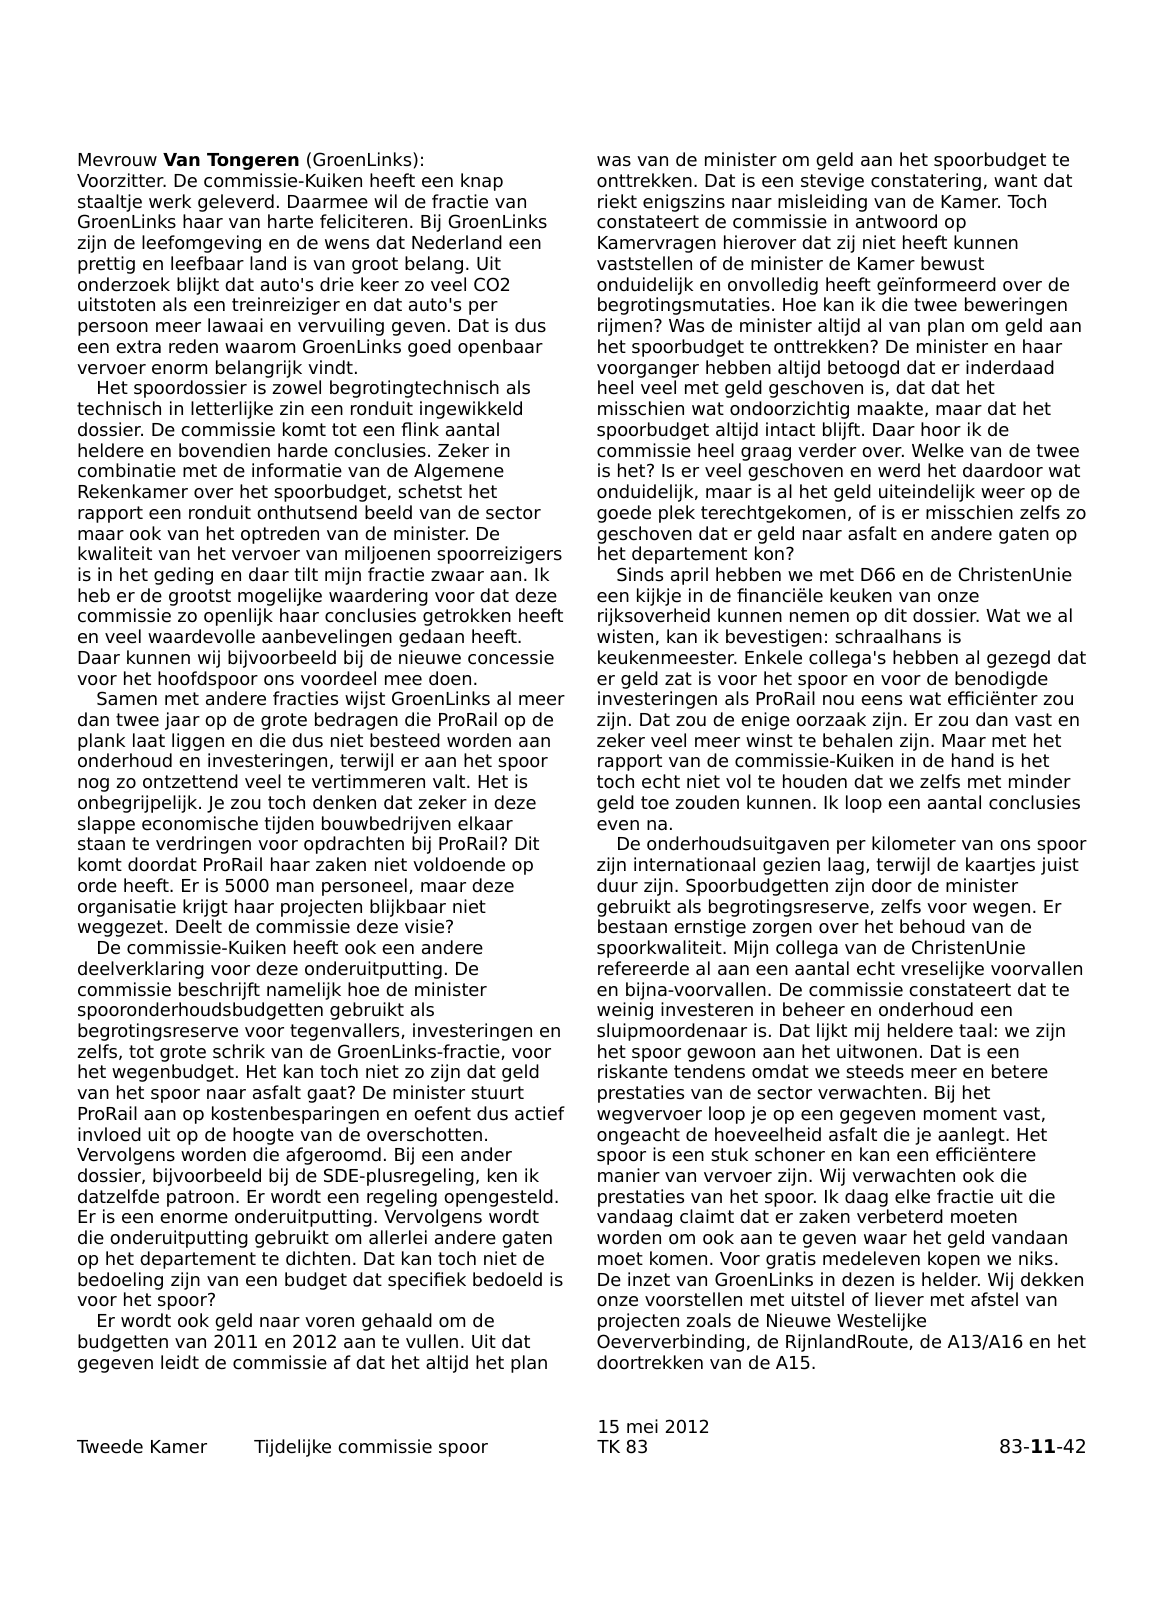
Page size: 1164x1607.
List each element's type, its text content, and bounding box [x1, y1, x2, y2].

text De commissie-Kuiken heeft ook een andere deelverklaring voor deze onderuitputting. De commissie beschrijft namelijk hoe de minister spooronderhoudsbudgetten gebruikt als begrotingsreserve voor tegenvallers, investeringen en zelfs, tot grote schrik van de GroenLinks-fractie, voor het wegenbudget. Het kan toch niet zo zijn dat geld van het spoor naar asfalt gaat? De minister stuurt ProRail aan op kostenbesparingen en oefent dus actief invloed uit op de hoogte van de overschotten. Vervolgens worden die afgeroomd. Bij een ander dossier, bijvoorbeeld bij de SDE-plusregeling, ken ik datzelfde patroon. Er wordt een regeling opengesteld. Er is een enorme onderuitputting. Vervolgens wordt die onderuitputting gebruikt om allerlei andere gaten op het departement te dichten. Dat kan toch niet de bedoeling zijn van een budget dat specifiek bedoeld is voor het spoor? [77, 938, 567, 1311]
text Het spoordossier is zowel begrotingtechnisch als technisch in letterlijke zin een ronduit ingewikkeld dossier. De commissie komt tot een flink aantal heldere en bovendien harde conclusies. Zeker in combinatie met de informatie van de Algemene Rekenkamer over het spoorbudget, schetst het rapport een ronduit onthutsend beeld van de sector maar ook van het optreden van de minister. De kwaliteit van het vervoer van miljoenen spoorreizigers is in het geding en daar tilt mijn fractie zwaar aan. Ik heb er de grootst mogelijke waardering voor dat deze commissie zo openlijk haar conclusies getrokken heeft en veel waardevolle aanbevelingen gedaan heeft. Daar kunnen wij bijvoorbeeld bij de nieuwe concessie voor het hoofdspoor ons voordeel mee doen. [77, 378, 567, 689]
text Voorzitter. De commissie-Kuiken heeft een knap staaltje werk geleverd. Daarmee wil de fractie van GroenLinks haar van harte feliciteren. Bij GroenLinks zijn de leefomgeving en de wens dat Nederland een prettig en leefbaar land is van groot belang. Uit onderzoek blijkt dat auto's drie keer zo veel CO2 uitstoten als een treinreiziger en dat auto's per persoon meer lawaai en vervuiling geven. Dat is dus een extra reden waarom GroenLinks goed openbaar vervoer enorm belangrijk vindt. [77, 171, 567, 378]
text Samen met andere fracties wijst GroenLinks al meer dan twee jaar op de grote bedragen die ProRail op de plank laat liggen en die dus niet besteed worden aan onderhoud en investeringen, terwijl er aan het spoor nog zo ontzettend veel te vertimmeren valt. Het is onbegrijpelijk. Je zou toch denken dat zeker in deze slappe economische tijden bouwbedrijven elkaar staan te verdringen voor opdrachten bij ProRail? Dit komt doordat ProRail haar zaken niet voldoende op orde heeft. Er is 5000 man personeel, maar deze organisatie krijgt haar projecten blijkbaar niet weggezet. Deelt de commissie deze visie? [77, 689, 567, 938]
text Mevrouw Van Tongeren (GroenLinks): [77, 150, 567, 171]
text De onderhoudsuitgaven per kilometer van ons spoor zijn internationaal gezien laag, terwijl de kaartjes juist duur zijn. Spoorbudgetten zijn door de minister gebruikt als begrotingsreserve, zelfs voor wegen. Er bestaan ernstige zorgen over het behoud van de spoorkwaliteit. Mijn collega van de ChristenUnie refereerde al aan een aantal echt vreselijke voorvallen en bijna-voorvallen. De commissie constateert dat te weinig investeren in beheer en onderhoud een sluipmoordenaar is. Dat lijkt mij heldere taal: we zijn het spoor gewoon aan het uitwonen. Dat is een riskante tendens omdat we steeds meer en betere prestaties van de sector verwachten. Bij het wegvervoer loop je op een gegeven moment vast, ongeacht de hoeveelheid asfalt die je aanlegt. Het spoor is een stuk schoner en kan een efficiëntere manier van vervoer zijn. Wij verwachten ook die prestaties van het spoor. Ik daag elke fractie uit die vandaag claimt dat er zaken verbeterd moeten worden om ook aan te geven waar het geld vandaan moet komen. Voor gratis medeleven kopen we niks. De inzet van GroenLinks in dezen is helder. Wij dekken onze voorstellen met uitstel of liever met afstel van projecten zoals de Nieuwe Westelijke Oeververbinding, de RijnlandRoute, de A13/A16 en het doortrekken van de A15. [596, 834, 1087, 1373]
text Sinds april hebben we met D66 en de ChristenUnie een kijkje in de financiële keuken van onze rijksoverheid kunnen nemen op dit dossier. Wat we al wisten, kan ik bevestigen: schraalhans is keukenmeester. Enkele collega's hebben al gezegd dat er geld zat is voor het spoor en voor de benodigde investeringen als ProRail nou eens wat efficiënter zou zijn. Dat zou de enige oorzaak zijn. Er zou dan vast en zeker veel meer winst te behalen zijn. Maar met het rapport van de commissie-Kuiken in de hand is het toch echt niet vol te houden dat we zelfs met minder geld toe zouden kunnen. Ik loop een aantal conclusies even na. [596, 565, 1087, 834]
text Er wordt ook geld naar voren gehaald om de budgetten van 2011 en 2012 aan te vullen. Uit dat gegeven leidt de commissie af dat het altijd het plan [77, 1311, 567, 1373]
text was van de minister om geld aan het spoorbudget te onttrekken. Dat is een stevige constatering, want dat riekt enigszins naar misleiding van de Kamer. Toch constateert de commissie in antwoord op Kamervragen hierover dat zij niet heeft kunnen vaststellen of de minister de Kamer bewust onduidelijk en onvolledig heeft geïnformeerd over de begrotingsmutaties. Hoe kan ik die twee beweringen rijmen? Was de minister altijd al van plan om geld aan het spoorbudget te onttrekken? De minister en haar voorganger hebben altijd betoogd dat er inderdaad heel veel met geld geschoven is, dat dat het misschien wat ondoorzichtig maakte, maar dat het spoorbudget altijd intact blijft. Daar hoor ik de commissie heel graag verder over. Welke van de twee is het? Is er veel geschoven en werd het daardoor wat onduidelijk, maar is al het geld uiteindelijk weer op de goede plek terechtgekomen, of is er misschien zelfs zo geschoven dat er geld naar asfalt en andere gaten op het departement kon? [596, 150, 1087, 565]
